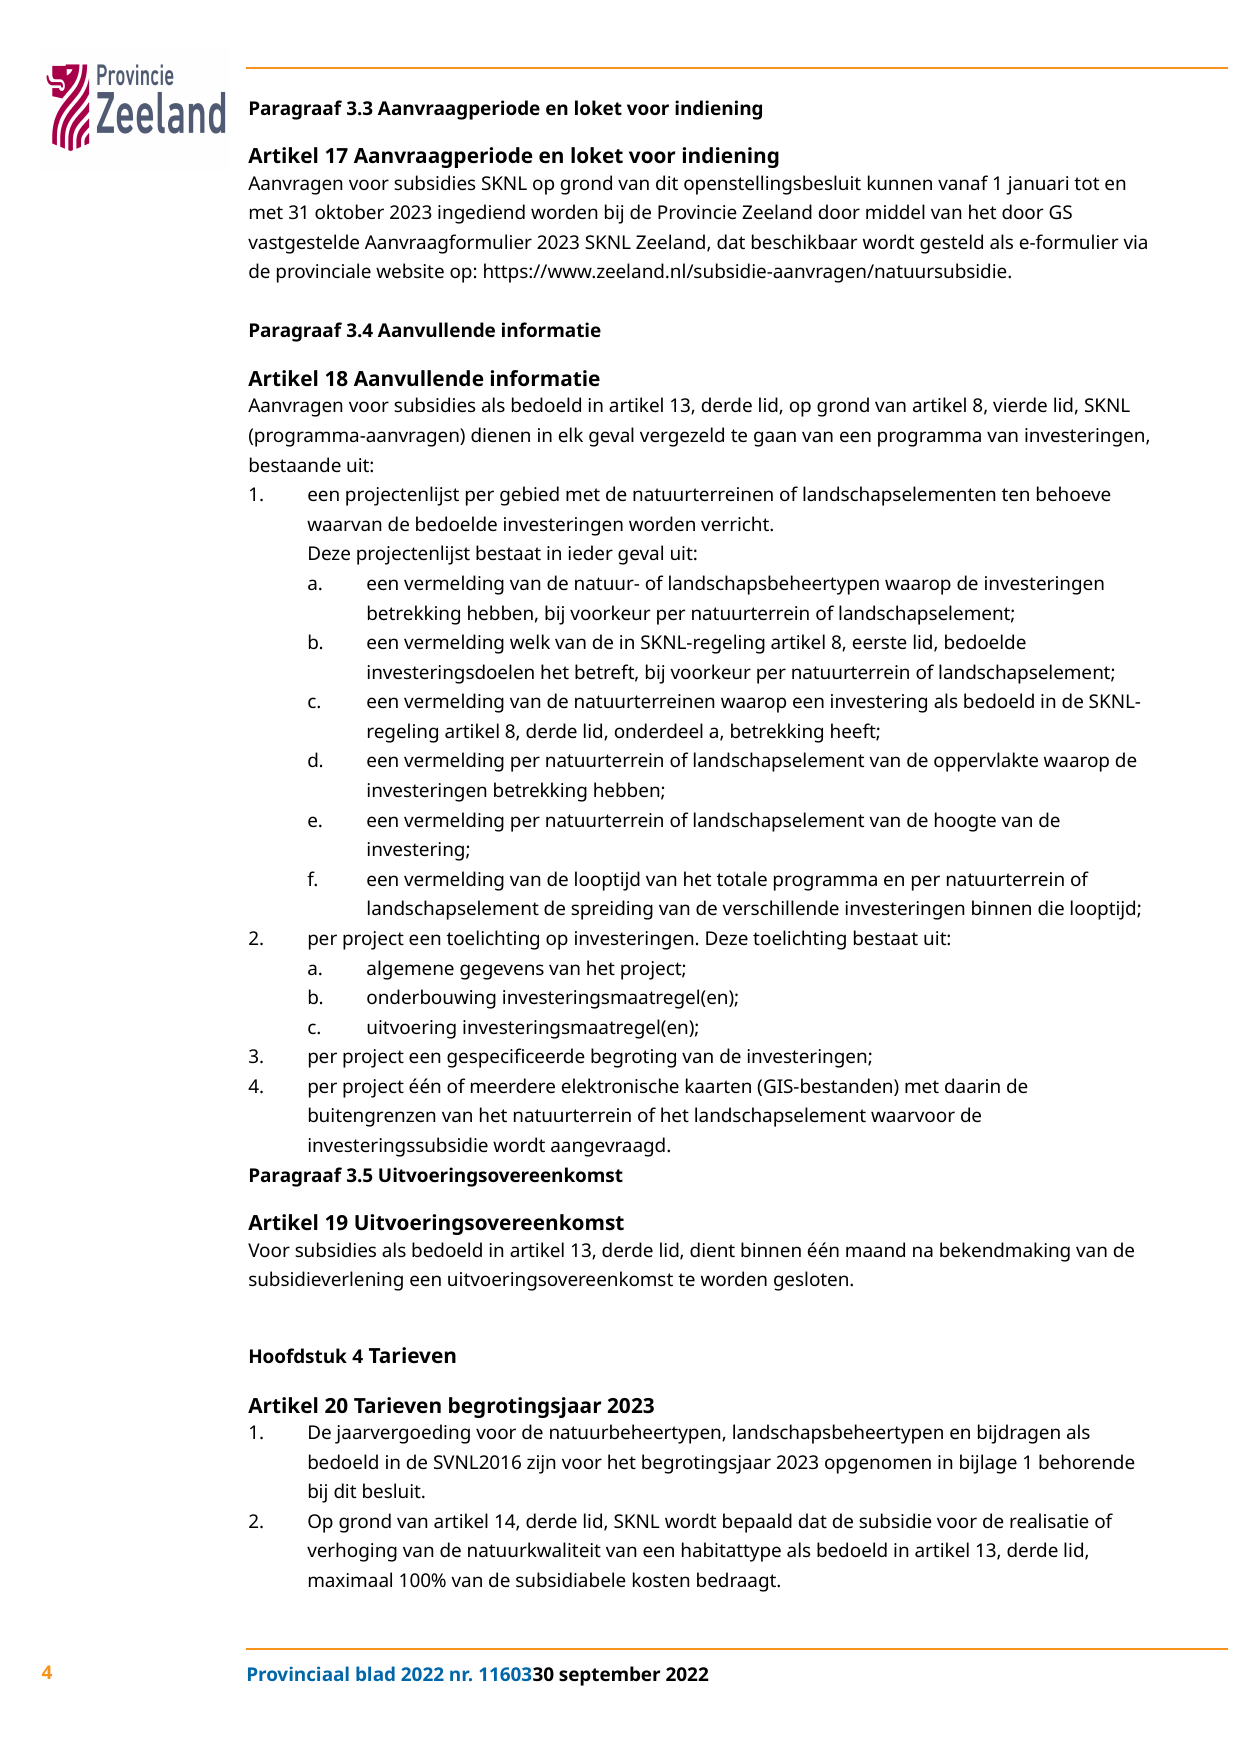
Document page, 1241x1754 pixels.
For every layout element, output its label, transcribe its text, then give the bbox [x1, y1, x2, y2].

text bestaande uit: [248, 452, 1152, 478]
list uitvoering investeringsmaatregel(en); [307, 1014, 1152, 1040]
text Artikel 18 Aanvullende informatie [248, 364, 1152, 393]
list De jaarvergoeding voor de natuurbeheertypen, landschapsbeheertypen en bijdragen als bedoeld in de SVNL2016 zijn voor het begrotingsjaar 2023 opgenomen in bijlage 1 behorende bij dit besluit. [248, 1419, 1152, 1504]
list Deze projectenlijst bestaat in ieder geval uit: [248, 541, 1152, 566]
list een vermelding per natuurterrein of landschapselement van de oppervlakte waarop de investeringen betrekking hebben; [307, 748, 1152, 803]
text Aanvragen voor subsidies als bedoeld in artikel 13, derde lid, op grond van artikel 8, vierde lid, SKNL [248, 393, 1152, 418]
list een vermelding van de natuurterreinen waarop een investering als bedoeld in de SKNL-regeling artikel 8, derde lid, onderdeel a, betrekking heeft; [307, 688, 1152, 744]
text Artikel 20 Tarieven begrotingsjaar 2023 [248, 1391, 1152, 1419]
text Paragraaf 3.3 Aanvraagperiode en loket voor indiening [248, 95, 1152, 121]
text Paragraaf 3.4 Aanvullende informatie [248, 318, 1152, 343]
list per project een toelichting op investeringen. Deze toelichting bestaat uit: [248, 925, 1152, 951]
list een projectenlijst per gebied met de natuurterreinen of landschapselementen ten behoeve waarvan de bedoelde investeringen worden verricht. [248, 481, 1152, 537]
list onderbouwing investeringsmaatregel(en); [307, 984, 1152, 1010]
list een vermelding per natuurterrein of landschapselement van de hoogte van de investering; [307, 807, 1152, 862]
list Op grond van artikel 14, derde lid, SKNL wordt bepaald dat de subsidie voor de realisatie of verhoging van de natuurkwaliteit van een habitattype als bedoeld in artikel 13, derde lid, maximaal 100% van de subsidiabele kosten bedraagt. [248, 1508, 1152, 1593]
text Hoofdstuk 4 Tarieven [248, 1342, 1152, 1370]
picture [41, 47, 231, 172]
list per project een gespecificeerde begroting van de investeringen; [248, 1043, 1152, 1069]
list een vermelding van de natuur- of landschapsbeheertypen waarop de investeringen betrekking hebben, bij voorkeur per natuurterrein of landschapselement; [307, 570, 1152, 626]
text Paragraaf 3.5 Uitvoeringsovereenkomst [248, 1162, 1152, 1188]
list een vermelding van de looptijd van het totale programma en per natuurterrein of landschapselement de spreiding van de verschillende investeringen binnen die looptijd; [307, 866, 1152, 921]
text (programma-aanvragen) dienen in elk geval vergezeld te gaan van een programma van investeringen, [248, 422, 1152, 448]
text Artikel 17 Aanvraagperiode en loket voor indiening [248, 141, 1152, 170]
list een vermelding welk van de in SKNL-regeling artikel 8, eerste lid, bedoelde investeringsdoelen het betreft, bij voorkeur per natuurterrein of landschapselement; [307, 629, 1152, 685]
text Artikel 19 Uitvoeringsovereenkomst [248, 1208, 1152, 1237]
text Voor subsidies als bedoeld in artikel 13, derde lid, dient binnen één maand na bekendmaking van de subsidieverlening een uitvoeringsovereenkomst te worden gesloten. [248, 1237, 1152, 1292]
text Aanvragen voor subsidies SKNL op grond van dit openstellingsbesluit kunnen vanaf 1 januari tot en met 31 oktober 2023 ingediend worden bij de Provincie Zeeland door middel van het door GS vastgestelde Aanvraagformulier 2023 SKNL Zeeland, dat beschikbaar wordt gesteld als e-formulier via de provinciale website op: https://www.zeeland.nl/subsidie-aanvragen/natuursubsidie. [248, 170, 1152, 284]
list algemene gegevens van het project; [307, 955, 1152, 981]
list per project één of meerdere elektronische kaarten (GIS-bestanden) met daarin de buitengrenzen van het natuurterrein of het landschapselement waarvoor de investeringssubsidie wordt aangevraagd. [248, 1073, 1152, 1158]
